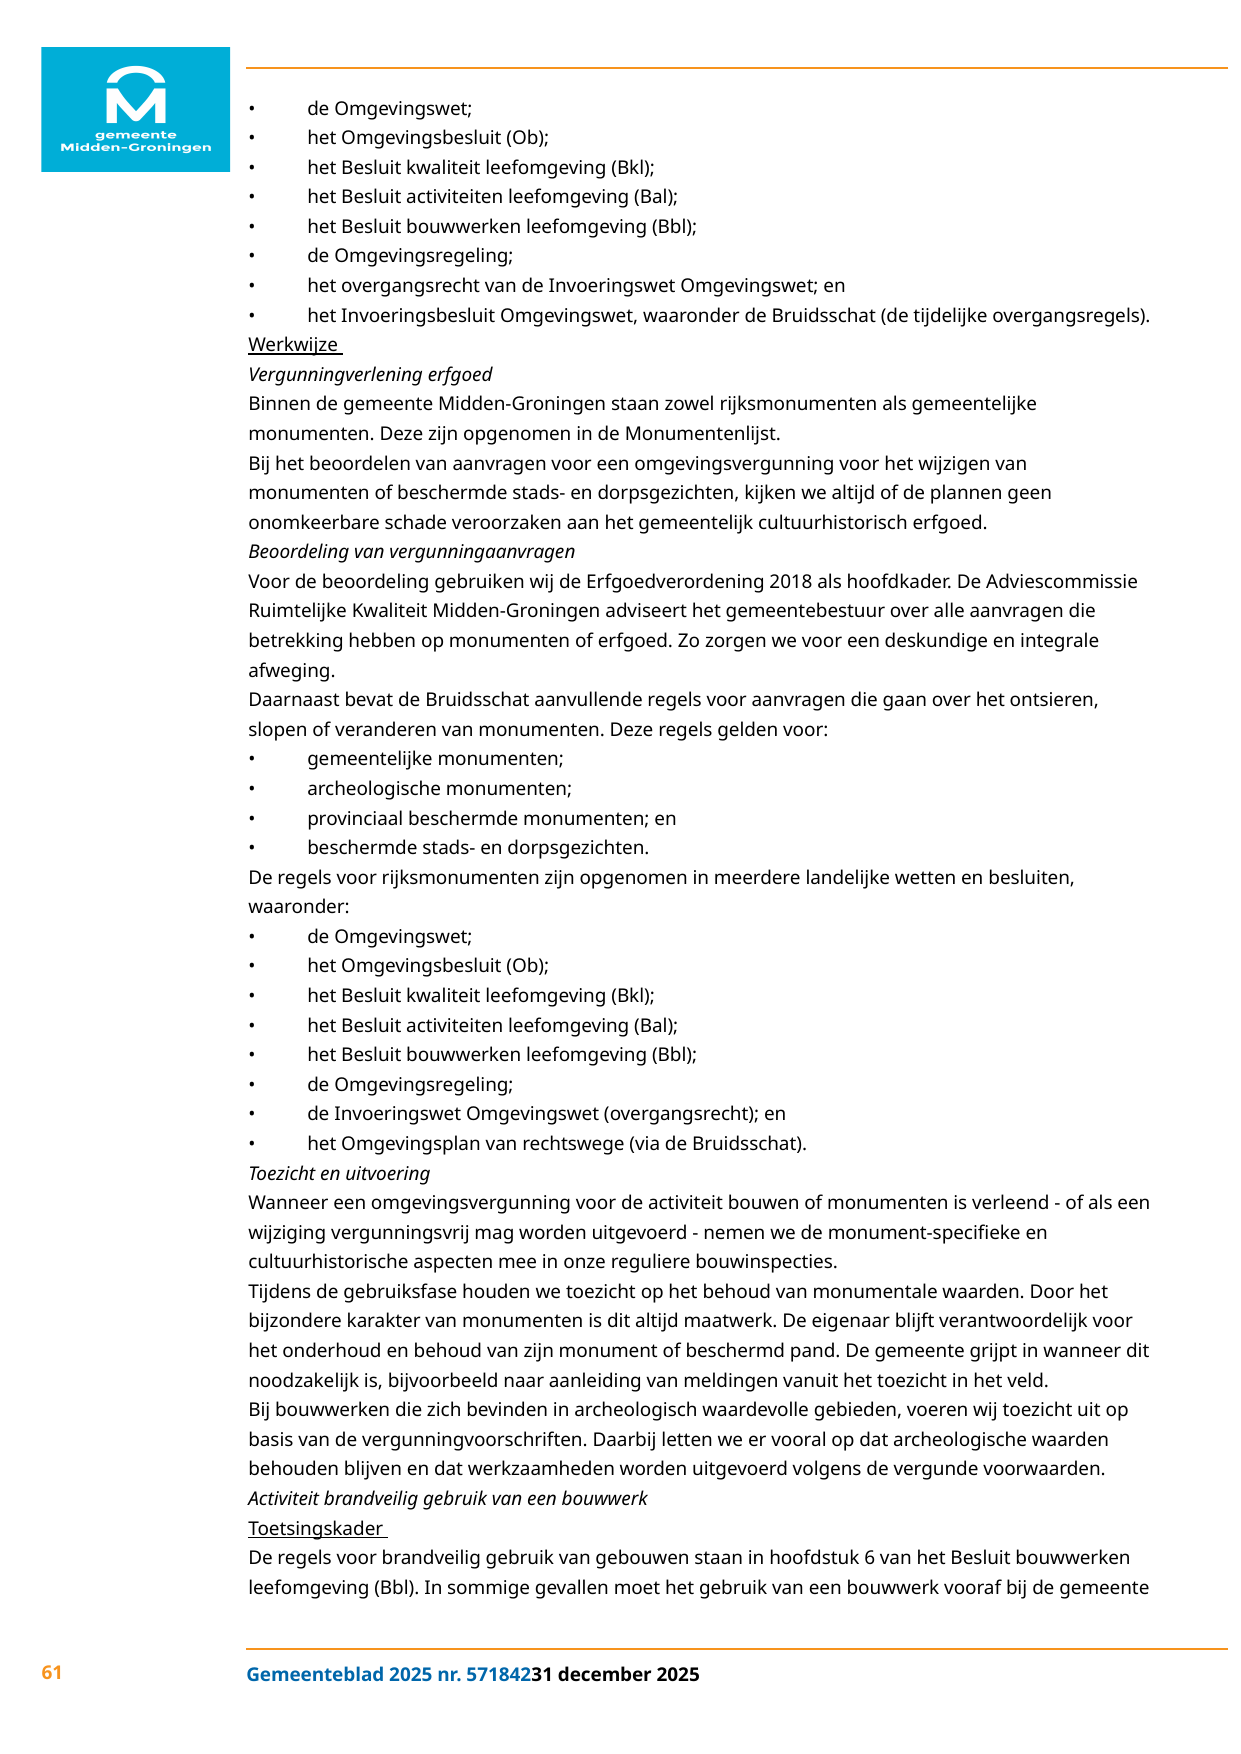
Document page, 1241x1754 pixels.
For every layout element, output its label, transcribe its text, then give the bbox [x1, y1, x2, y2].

list het Besluit bouwwerken leefomgeving (Bbl); [248, 1041, 1152, 1067]
text Binnen de gemeente Midden-Groningen staan zowel rijksmonumenten als gemeentelijke monumenten. Deze zijn opgenomen in de Monumentenlijst. [248, 391, 1152, 446]
list gemeentelijke monumenten; [248, 746, 1152, 771]
list het Besluit activiteiten leefomgeving (Bal); [248, 183, 1152, 209]
text De regels voor rijksmonumenten zijn opgenomen in meerdere landelijke wetten en besluiten, waaronder: [248, 864, 1152, 919]
list de Omgevingswet; [248, 923, 1152, 949]
text Bij het beoordelen van aanvragen voor een omgevingsvergunning voor het wijzigen van monumenten of beschermde stads- en dorpsgezichten, kijken we altijd of de plannen geen onomkeerbare schade veroorzaken aan het gemeentelijk cultuurhistorisch erfgoed. [248, 450, 1152, 535]
list het Invoeringsbesluit Omgevingswet, waaronder de Bruidsschat (de tijdelijke overgangsregels). [248, 302, 1152, 328]
list het Omgevingsbesluit (Ob); [248, 124, 1152, 150]
list het Besluit activiteiten leefomgeving (Bal); [248, 1012, 1152, 1038]
list de Invoeringswet Omgevingswet (overgangsrecht); en [248, 1101, 1152, 1126]
text Tijdens de gebruiksfase houden we toezicht op het behoud van monumentale waarden. Door het bijzondere karakter van monumenten is dit altijd maatwerk. De eigenaar blijft verantwoordelijk voor het onderhoud en behoud van zijn monument of beschermd pand. De gemeente grijpt in wanneer dit noodzakelijk is, bijvoorbeeld naar aanleiding van meldingen vanuit het toezicht in het veld. [248, 1278, 1152, 1393]
list de Omgevingsregeling; [248, 1071, 1152, 1097]
list de Omgevingswet; [248, 95, 1152, 121]
list archeologische monumenten; [248, 775, 1152, 801]
list het Besluit kwaliteit leefomgeving (Bkl); [248, 154, 1152, 180]
list beschermde stads- en dorpsgezichten. [248, 834, 1152, 860]
list het Omgevingsplan van rechtswege (via de Bruidsschat). [248, 1130, 1152, 1156]
text Toezicht en uitvoering [248, 1160, 1152, 1186]
picture [184, 146, 190, 153]
text Beoordeling van vergunningaanvragen [248, 538, 1152, 564]
text Voor de beoordeling gebruiken wij de Erfgoedverordening 2018 als hoofdkader. De Adviescommissie Ruimtelijke Kwaliteit Midden-Groningen adviseert het gemeentebestuur over alle aanvragen die betrekking hebben op monumenten of erfgoed. Zo zorgen we voor een deskundige en integrale afweging. [248, 568, 1152, 683]
text Toetsingskader [248, 1515, 1152, 1541]
text Werkwijze [248, 331, 1152, 357]
picture [108, 66, 164, 82]
list provinciaal beschermde monumenten; en [248, 805, 1152, 831]
list het Besluit bouwwerken leefomgeving (Bbl); [248, 213, 1152, 239]
text De regels voor brandveilig gebruik van gebouwen staan in hoofdstuk 6 van het Besluit bouwwerken leefomgeving (Bbl). In sommige gevallen moet het gebruik van een bouwwerk vooraf bij de gemeente [248, 1544, 1152, 1600]
list het overgangsrecht van de Invoeringswet Omgevingswet; en [248, 272, 1152, 298]
text Daarnaast bevat de Bruidsschat aanvullende regels voor aanvragen die gaan over het ontsieren, slopen of veranderen van monumenten. Deze regels gelden voor: [248, 686, 1152, 742]
text Vergunningverlening erfgoed [248, 361, 1152, 387]
text Wanneer een omgevingsvergunning voor de activiteit bouwen of monumenten is verleend - of als een wijziging vergunningsvrij mag worden uitgevoerd - nemen we de monument-specifieke en cultuurhistorische aspecten mee in onze reguliere bouwinspecties. [248, 1189, 1152, 1274]
text Activiteit brandveilig gebruik van een bouwwerk [248, 1485, 1152, 1511]
list het Omgevingsbesluit (Ob); [248, 953, 1152, 978]
list het Besluit kwaliteit leefomgeving (Bkl); [248, 982, 1152, 1008]
list de Omgevingsregeling; [248, 243, 1152, 268]
text Bij bouwwerken die zich bevinden in archeologisch waardevolle gebieden, voeren wij toezicht uit op basis van de vergunningvoorschriften. Daarbij letten we er vooral op dat archeologische waarden behouden blijven en dat werkzaamheden worden uitgevoerd volgens de vergunde voorwaarden. [248, 1396, 1152, 1481]
picture [107, 89, 165, 122]
